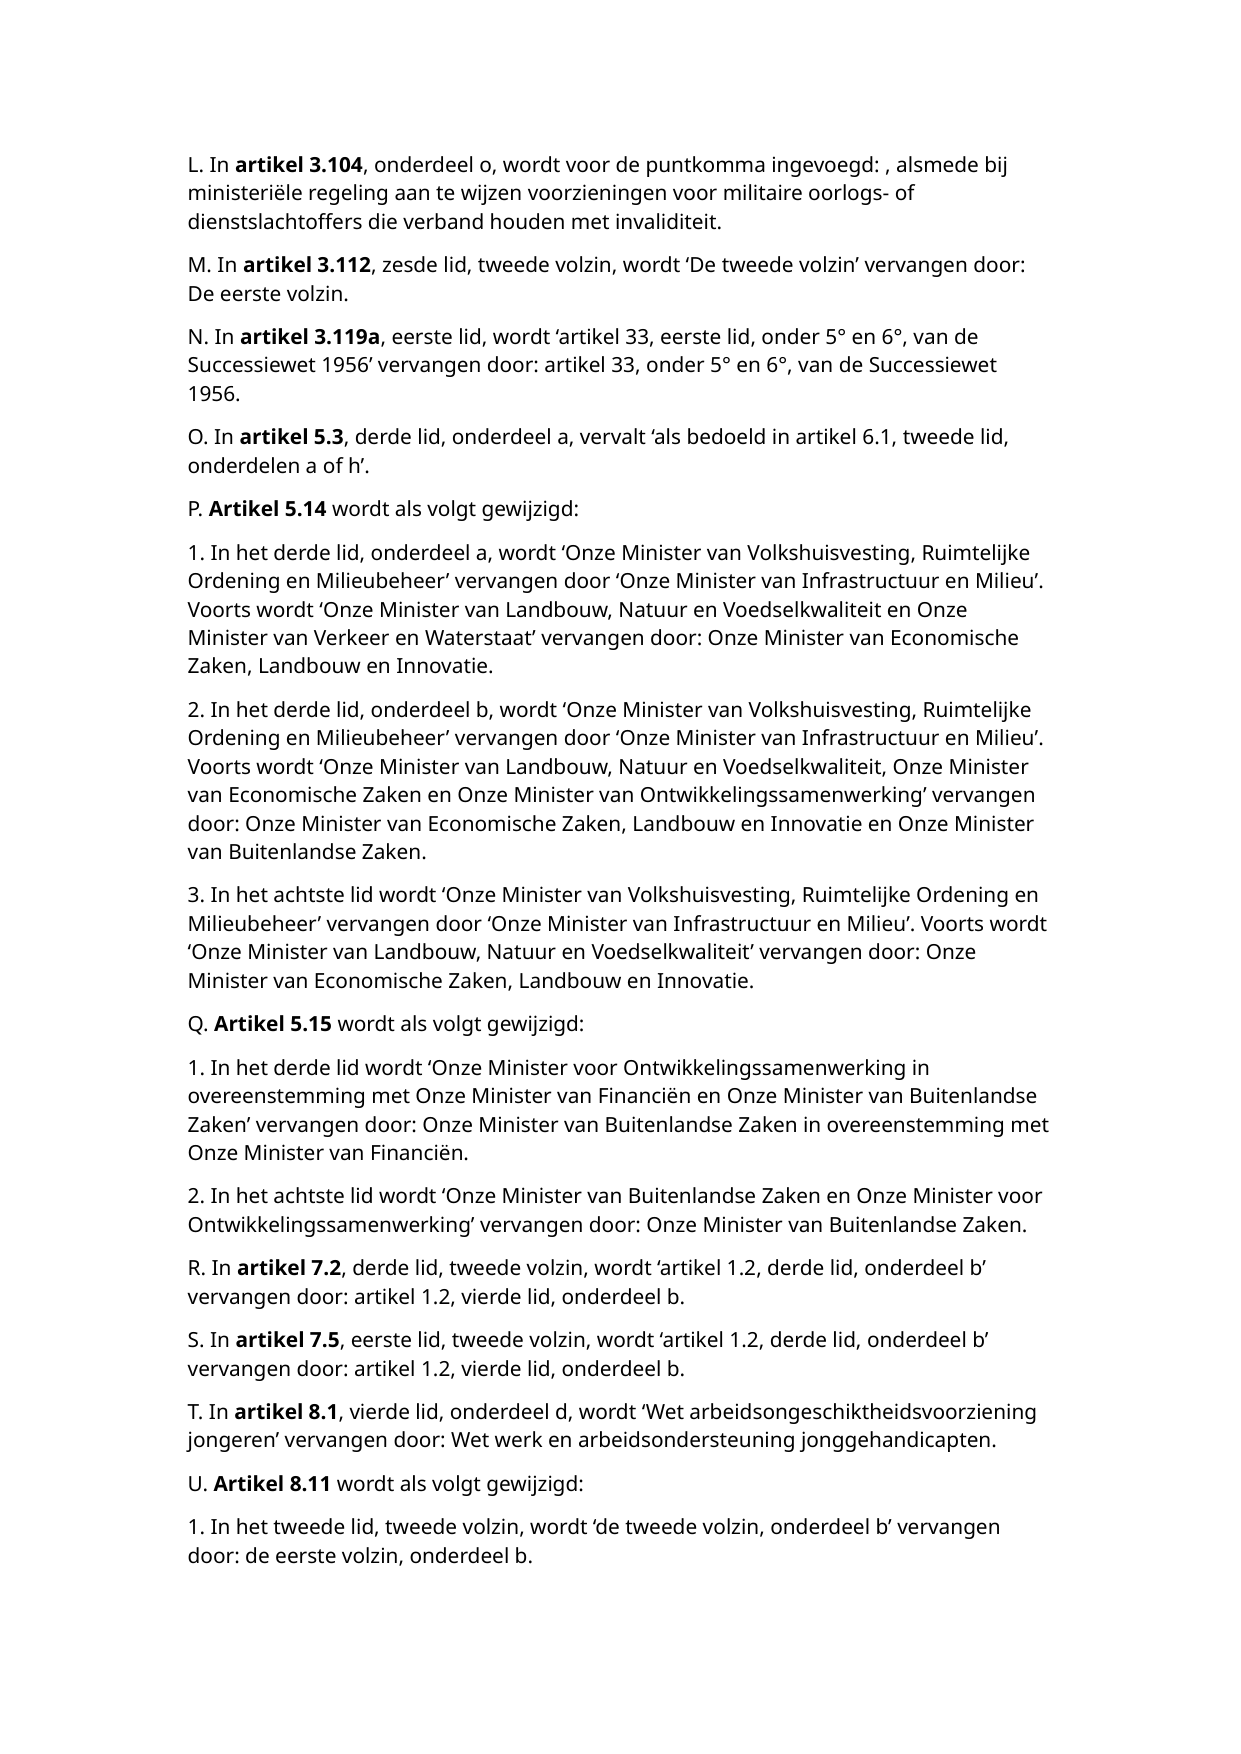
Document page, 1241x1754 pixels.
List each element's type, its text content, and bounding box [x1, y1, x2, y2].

text L. In artikel 3.104, onderdeel o, wordt voor de puntkomma ingevoegd: , alsmede bij ministeriële regeling aan te wijzen voorzieningen voor militaire oorlogs- of dienstslachtoffers die verband houden met invaliditeit. [187, 150, 1053, 235]
text N. In artikel 3.119a, eerste lid, wordt ‘artikel 33, eerste lid, onder 5° en 6°, van de Successiewet 1956’ vervangen door: artikel 33, onder 5° en 6°, van de Successiewet 1956. [187, 322, 1053, 407]
text 1. In het derde lid wordt ‘Onze Minister voor Ontwikkelingssamenwerking in overeenstemming met Onze Minister van Financiën en Onze Minister van Buitenlandse Zaken’ vervangen door: Onze Minister van Buitenlandse Zaken in overeenstemming met Onze Minister van Financiën. [187, 1053, 1053, 1167]
text S. In artikel 7.5, eerste lid, tweede volzin, wordt ‘artikel 1.2, derde lid, onderdeel b’ vervangen door: artikel 1.2, vierde lid, onderdeel b. [187, 1325, 1053, 1382]
text 3. In het achtste lid wordt ‘Onze Minister van Volkshuisvesting, Ruimtelijke Ordening en Milieubeheer’ vervangen door ‘Onze Minister van Infrastructuur en Milieu’. Voorts wordt ‘Onze Minister van Landbouw, Natuur en Voedselkwaliteit’ vervangen door: Onze Minister van Economische Zaken, Landbouw en Innovatie. [187, 881, 1053, 994]
text 1. In het derde lid, onderdeel a, wordt ‘Onze Minister van Volkshuisvesting, Ruimtelijke Ordening en Milieubeheer’ vervangen door ‘Onze Minister van Infrastructuur en Milieu’. Voorts wordt ‘Onze Minister van Landbouw, Natuur en Voedselkwaliteit en Onze Minister van Verkeer en Waterstaat’ vervangen door: Onze Minister van Economische Zaken, Landbouw en Innovatie. [187, 538, 1053, 680]
text P. Artikel 5.14 wordt als volgt gewijzigd: [187, 494, 1053, 523]
text Q. Artikel 5.15 wordt als volgt gewijzigd: [187, 1009, 1053, 1038]
text T. In artikel 8.1, vierde lid, onderdeel d, wordt ‘Wet arbeidsongeschiktheidsvoorziening jongeren’ vervangen door: Wet werk en arbeidsondersteuning jonggehandicapten. [187, 1397, 1053, 1454]
text 1. In het tweede lid, tweede volzin, wordt ‘de tweede volzin, onderdeel b’ vervangen door: de eerste volzin, onderdeel b. [187, 1512, 1053, 1569]
text 2. In het derde lid, onderdeel b, wordt ‘Onze Minister van Volkshuisvesting, Ruimtelijke Ordening en Milieubeheer’ vervangen door ‘Onze Minister van Infrastructuur en Milieu’. Voorts wordt ‘Onze Minister van Landbouw, Natuur en Voedselkwaliteit, Onze Minister van Economische Zaken en Onze Minister van Ontwikkelingssamenwerking’ vervangen door: Onze Minister van Economische Zaken, Landbouw en Innovatie en Onze Minister van Buitenlandse Zaken. [187, 695, 1053, 866]
text U. Artikel 8.11 wordt als volgt gewijzigd: [187, 1469, 1053, 1497]
text O. In artikel 5.3, derde lid, onderdeel a, vervalt ‘als bedoeld in artikel 6.1, tweede lid, onderdelen a of h’. [187, 422, 1053, 479]
text 2. In het achtste lid wordt ‘Onze Minister van Buitenlandse Zaken en Onze Minister voor Ontwikkelingssamenwerking’ vervangen door: Onze Minister van Buitenlandse Zaken. [187, 1182, 1053, 1238]
text R. In artikel 7.2, derde lid, tweede volzin, wordt ‘artikel 1.2, derde lid, onderdeel b’ vervangen door: artikel 1.2, vierde lid, onderdeel b. [187, 1253, 1053, 1310]
text M. In artikel 3.112, zesde lid, tweede volzin, wordt ‘De tweede volzin’ vervangen door: De eerste volzin. [187, 250, 1053, 307]
